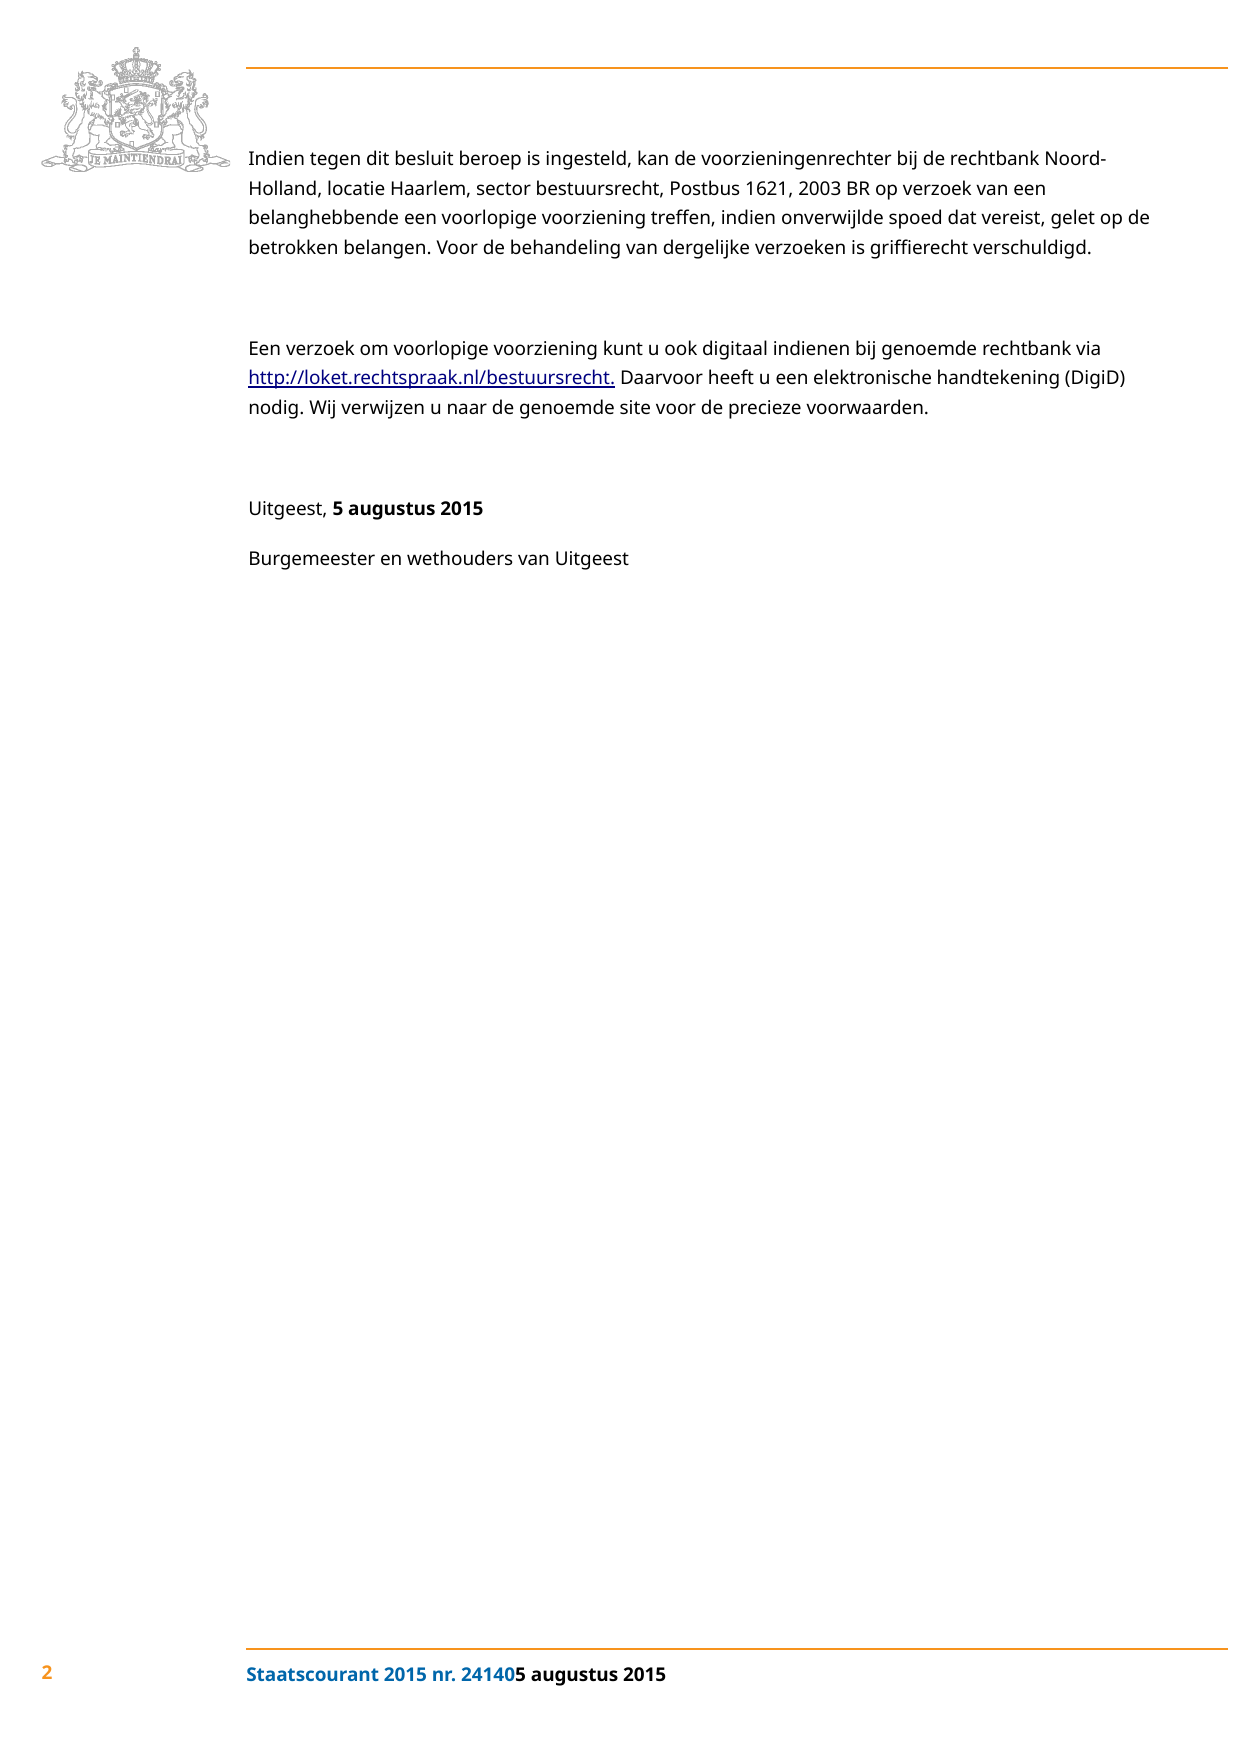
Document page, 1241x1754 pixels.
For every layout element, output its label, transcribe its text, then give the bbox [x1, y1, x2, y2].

text Uitgeest, 5 augustus 2015 [248, 495, 1152, 521]
text Burgemeester en wethouders van Uitgeest [248, 545, 1152, 571]
picture [41, 47, 231, 172]
text Een verzoek om voorlopige voorziening kunt u ook digitaal indienen bij genoemde rechtbank via http://loket.rechtspraak.nl/bestuursrecht. Daarvoor heeft u een elektronische handtekening (DigiD) nodig. Wij verwijzen u naar de genoemde site voor de precieze voorwaarden. [248, 335, 1152, 420]
text Indien tegen dit besluit beroep is ingesteld, kan de voorzieningenrechter bij de rechtbank Noord-Holland, locatie Haarlem, sector bestuursrecht, Postbus 1621, 2003 BR op verzoek van een belanghebbende een voorlopige voorziening treffen, indien onverwijlde spoed dat vereist, gelet op de betrokken belangen. Voor de behandeling van dergelijke verzoeken is griffierecht verschuldigd. [248, 145, 1152, 260]
